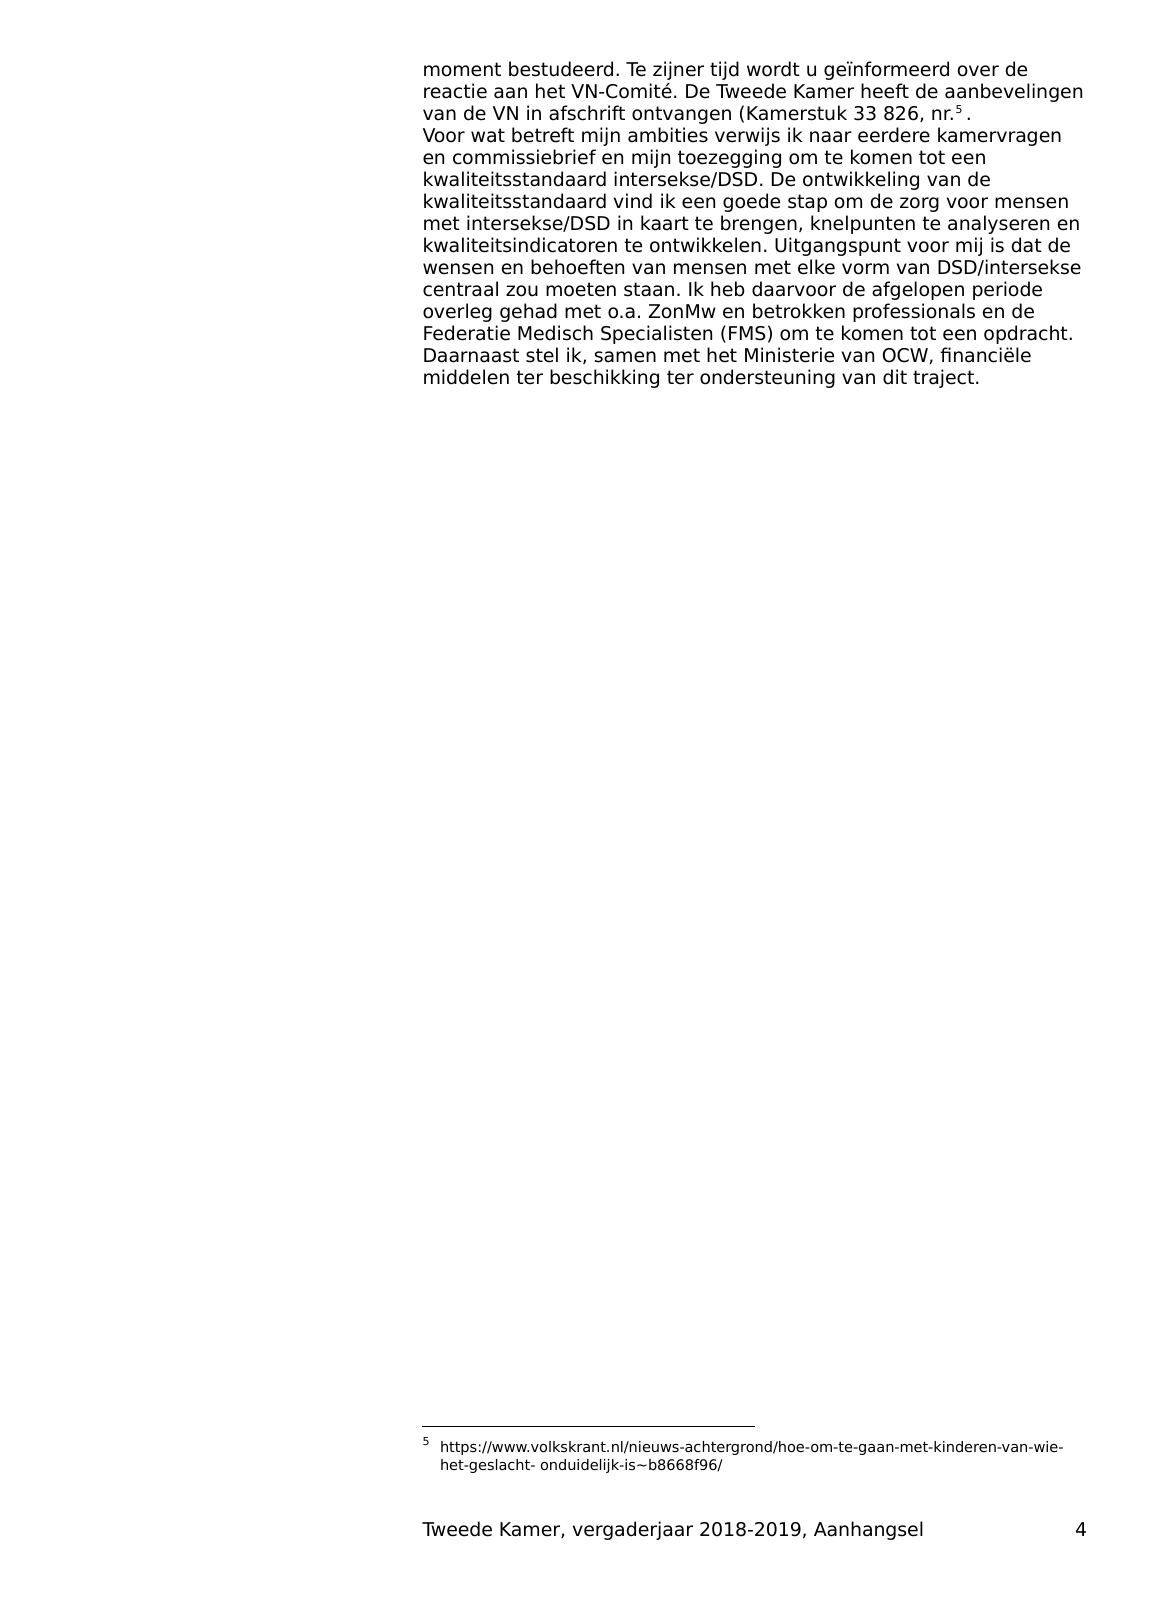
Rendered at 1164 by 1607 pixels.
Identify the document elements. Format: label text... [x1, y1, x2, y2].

text Voor wat betreft mijn ambities verwijs ik naar eerdere kamervragen en commissiebrief en mijn toezegging om te komen tot een kwaliteitsstandaard intersekse/DSD. De ontwikkeling van de kwaliteitsstandaard vind ik een goede stap om de zorg voor mensen met intersekse/DSD in kaart te brengen, knelpunten te analyseren en kwaliteitsindicatoren te ontwikkelen. Uitgangspunt voor mij is dat de wensen en behoeften van mensen met elke vorm van DSD/intersekse centraal zou moeten staan. Ik heb daarvoor de afgelopen periode overleg gehad met o.a. ZonMw en betrokken professionals en de Federatie Medisch Specialisten (FMS) om te komen tot een opdracht. Daarnaast stel ik, samen met het Ministerie van OCW, financiële middelen ter beschikking ter ondersteuning van dit traject. [422, 125, 1087, 389]
text moment bestudeerd. Te zijner tijd wordt u geïnformeerd over de reactie aan het VN-Comité. De Tweede Kamer heeft de aanbevelingen van de VN in afschrift ontvangen (Kamerstuk 33 826, nr.. [422, 59, 1087, 125]
text https://www.volkskrant.nl/nieuws-achtergrond/hoe-om-te-gaan-met-kinderen-van-wie-het-geslacht- onduidelijk-is~b8668f96/ [422, 1435, 1087, 1474]
